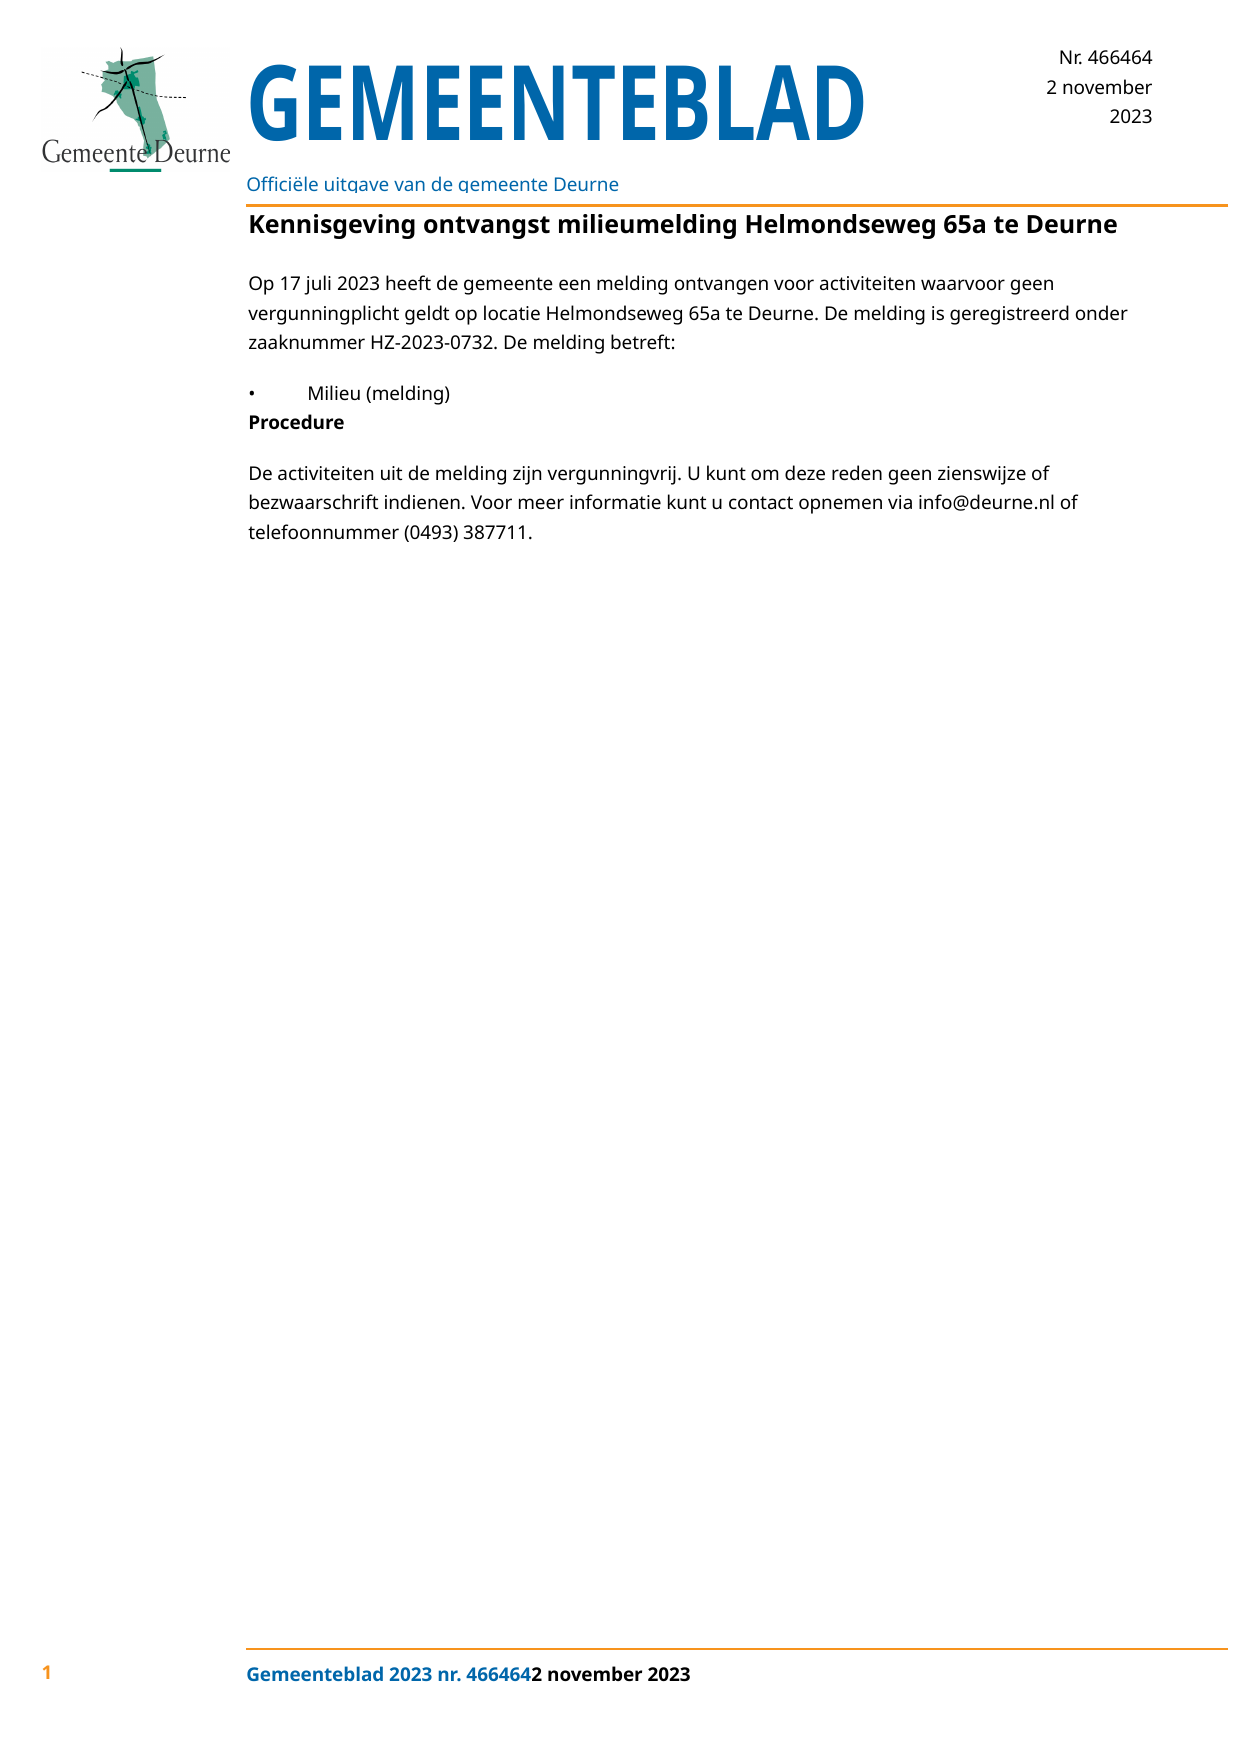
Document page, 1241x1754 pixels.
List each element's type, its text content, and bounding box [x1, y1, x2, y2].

text De activiteiten uit de melding zijn vergunningvrij. U kunt om deze reden geen zienswijze of bezwaarschrift indienen. Voor meer informatie kunt u contact opnemen via info@deurne.nl of telefoonnummer (0493) 387711. [248, 460, 1152, 545]
text Procedure [248, 409, 1152, 435]
list Milieu (melding) [248, 380, 1152, 406]
picture [41, 47, 231, 172]
text Op 17 juli 2023 heeft de gemeente een melding ontvangen voor activiteiten waarvoor geen vergunningplicht geldt op locatie Helmondseweg 65a te Deurne. De melding is geregistreerd onder zaaknummer HZ-2023-0732. De melding betreft: [248, 270, 1152, 355]
text Kennisgeving ontvangst milieumelding Helmondseweg 65a te Deurne [248, 207, 1152, 241]
